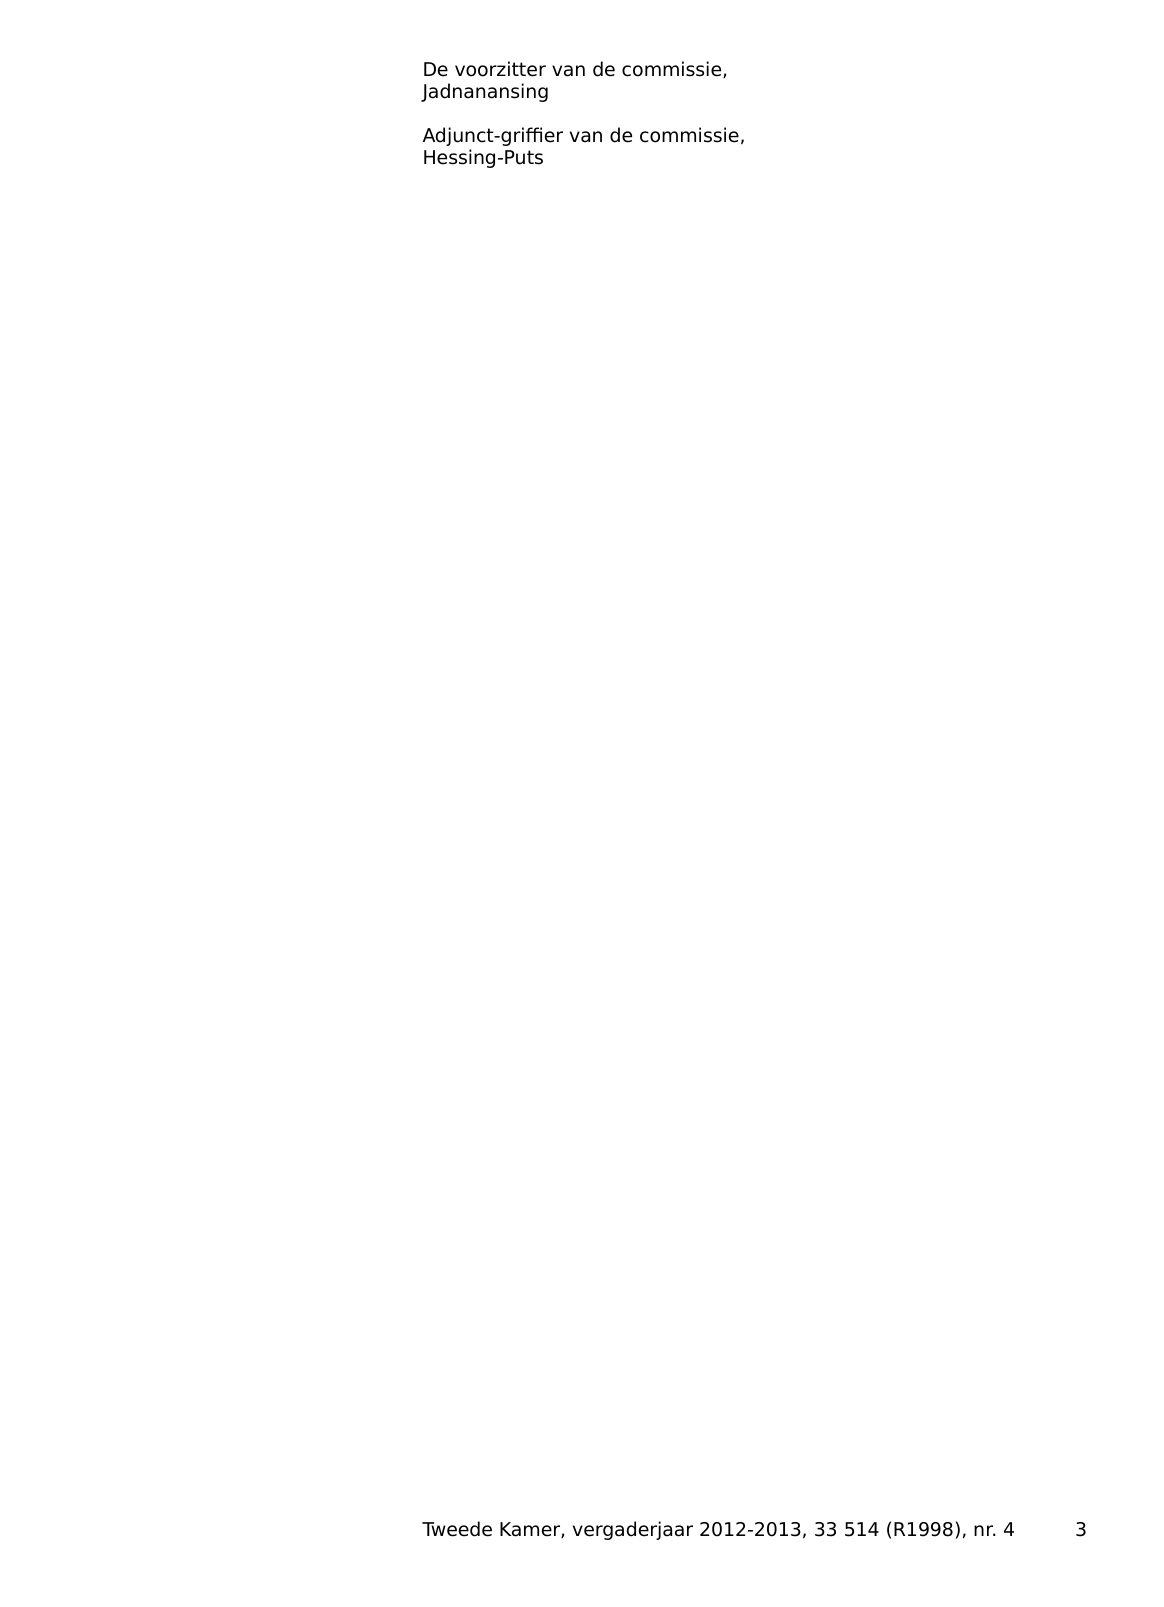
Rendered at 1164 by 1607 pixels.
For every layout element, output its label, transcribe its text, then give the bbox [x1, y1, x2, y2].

text De voorzitter van de commissie, Jadnanansing [422, 59, 1087, 103]
text Adjunct-griffier van de commissie, Hessing-Puts [422, 125, 1087, 169]
